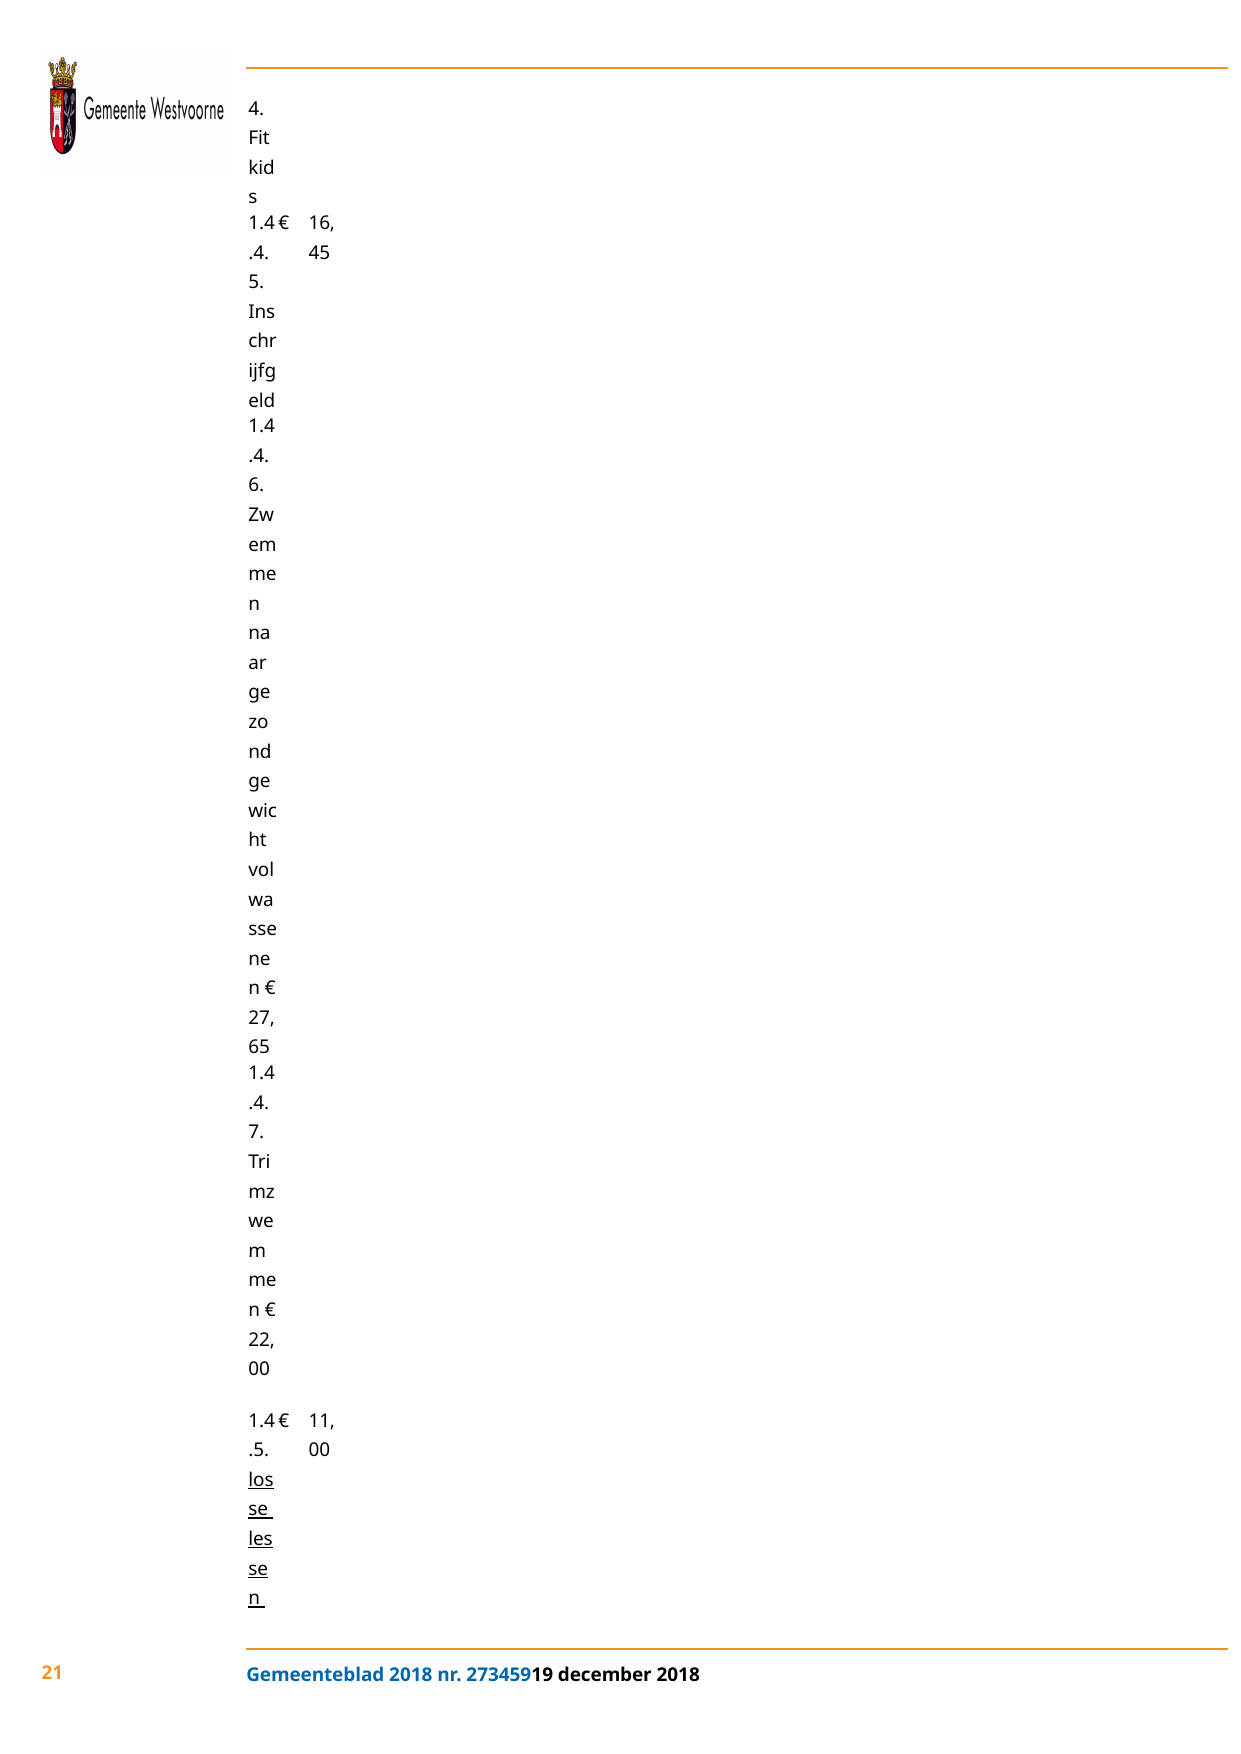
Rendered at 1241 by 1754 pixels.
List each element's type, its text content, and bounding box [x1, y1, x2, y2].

table_cell [429, 1407, 459, 1610]
table_cell [579, 1381, 609, 1407]
table_cell [308, 95, 338, 209]
table_cell [519, 1381, 549, 1407]
table_cell [459, 209, 489, 412]
table_cell 11,00 [308, 1407, 338, 1610]
table_cell [459, 1381, 489, 1407]
table_cell [820, 1381, 850, 1407]
table_cell [338, 95, 368, 209]
table_cell 16,45 [308, 209, 338, 412]
table_cell [278, 413, 308, 1059]
table_cell [489, 209, 519, 412]
table_cell 1.4.5. losse lessen [248, 1407, 278, 1610]
table_cell [338, 209, 368, 412]
table_cell 1.4.4.6. Zwemmen naar gezond gewicht volwassenen € 27,65 [248, 413, 278, 1059]
table_cell 1.4.4.5. Inschrijfgeld [248, 209, 278, 412]
table_cell 4. Fitkids [248, 95, 278, 209]
table_cell [489, 1407, 519, 1610]
table_cell [429, 209, 459, 412]
table_cell [609, 1381, 639, 1407]
table_cell [670, 1381, 700, 1407]
table_cell [700, 1381, 730, 1407]
table_cell [549, 1381, 579, 1407]
table_cell [369, 209, 398, 412]
table_cell [790, 1381, 820, 1407]
table_cell [459, 95, 489, 209]
picture [41, 47, 231, 172]
table_cell [429, 1381, 459, 1407]
table_cell € [278, 1407, 308, 1610]
table_cell [640, 1381, 669, 1407]
table_cell [369, 1381, 398, 1407]
table_cell € [278, 209, 308, 412]
table_cell [369, 95, 398, 209]
table_cell [338, 1381, 368, 1407]
table_cell [369, 1407, 398, 1610]
table_cell [519, 1407, 549, 1610]
table_cell 1.4.4.7. Trimzwemmen € 22,00 [248, 1060, 278, 1381]
table_cell [519, 95, 549, 209]
table_cell [399, 1407, 429, 1610]
table_cell [308, 1381, 338, 1407]
table_cell [760, 1381, 790, 1407]
table_cell [338, 1407, 368, 1610]
table_cell [459, 1407, 489, 1610]
table_cell [248, 1381, 278, 1407]
table_cell [278, 1381, 308, 1407]
table_cell [399, 209, 429, 412]
table_cell [429, 95, 459, 209]
table_cell [399, 1381, 429, 1407]
table_cell [489, 1381, 519, 1407]
table_cell [519, 209, 549, 412]
table_cell [399, 95, 429, 209]
table_cell [278, 95, 308, 209]
table_cell [278, 1060, 308, 1381]
table_cell [489, 95, 519, 209]
table_cell [730, 1381, 760, 1407]
